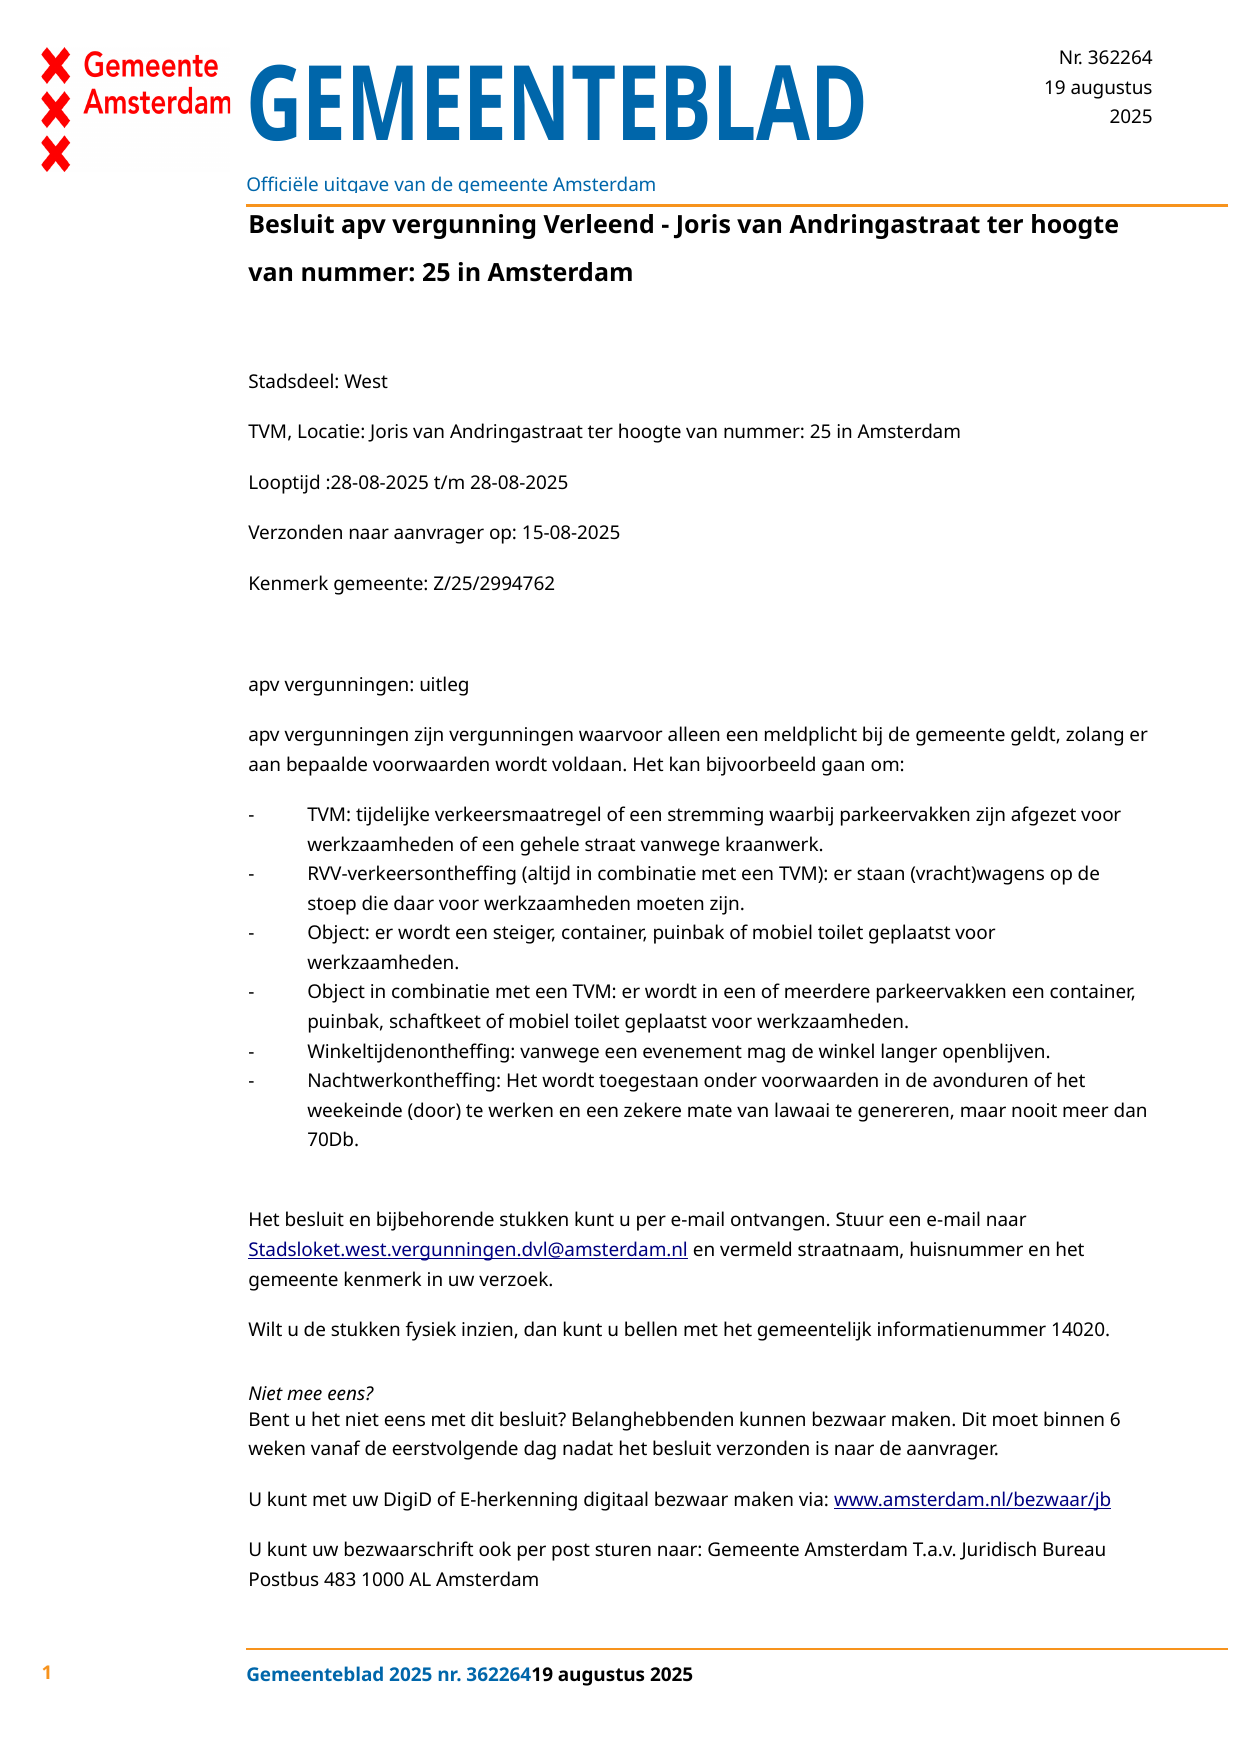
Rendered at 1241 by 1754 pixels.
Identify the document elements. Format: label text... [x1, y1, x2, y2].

text U kunt uw bezwaarschrift ook per post sturen naar: Gemeente Amsterdam T.a.v. Juridisch Bureau Postbus 483 1000 AL Amsterdam [248, 1536, 1152, 1592]
list Object: er wordt een steiger, container, puinbak of mobiel toilet geplaatst voor werkzaamheden. [248, 919, 1152, 975]
text TVM, Locatie: Joris van Andringastraat ter hoogte van nummer: 25 in Amsterdam [248, 419, 1152, 444]
text Stadsdeel: West [248, 368, 1152, 394]
text Bent u het niet eens met dit besluit? Belanghebbenden kunnen bezwaar maken. Dit moet binnen 6 weken vanaf de eerstvolgende dag nadat het besluit verzonden is naar de aanvrager. [248, 1406, 1152, 1461]
text Het besluit en bijbehorende stukken kunt u per e-mail ontvangen. Stuur een e-mail naar Stadsloket.west.vergunningen.dvl@amsterdam.nl en vermeld straatnaam, huisnummer en het gemeente kenmerk in uw verzoek. [248, 1207, 1152, 1292]
text Verzonden naar aanvrager op: 15-08-2025 [248, 519, 1152, 545]
list Object in combinatie met een TVM: er wordt in een of meerdere parkeervakken een container, puinbak, schaftkeet of mobiel toilet geplaatst voor werkzaamheden. [248, 979, 1152, 1034]
list RVV-verkeersontheffing (altijd in combinatie met een TVM): er staan (vracht)wagens op de stoep die daar voor werkzaamheden moeten zijn. [248, 860, 1152, 916]
text Wilt u de stukken fysiek inzien, dan kunt u bellen met het gemeentelijk informatienummer 14020. [248, 1316, 1152, 1342]
text Kenmerk gemeente: Z/25/2994762 [248, 570, 1152, 596]
text Niet mee eens? [248, 1380, 1152, 1406]
list Nachtwerkontheffing: Het wordt toegestaan onder voorwaarden in de avonduren of het weekeinde (door) te werken en een zekere mate van lawaai te genereren, maar nooit meer dan 70Db. [248, 1067, 1152, 1152]
text Looptijd :28-08-2025 t/m 28-08-2025 [248, 469, 1152, 495]
text U kunt met uw DigiD of E-herkenning digitaal bezwaar maken via: www.amsterdam.nl/bezwaar/jb [248, 1486, 1152, 1512]
text apv vergunningen zijn vergunningen waarvoor alleen een meldplicht bij de gemeente geldt, zolang er aan bepaalde voorwaarden wordt voldaan. Het kan bijvoorbeeld gaan om: [248, 721, 1152, 777]
text apv vergunningen: uitleg [248, 671, 1152, 697]
list TVM: tijdelijke verkeersmaatregel of een stremming waarbij parkeervakken zijn afgezet voor werkzaamheden of een gehele straat vanwege kraanwerk. [248, 801, 1152, 857]
picture [41, 47, 231, 172]
text Besluit apv vergunning Verleend - Joris van Andringastraat ter hoogte van nummer: 25 in Amsterdam [248, 207, 1152, 288]
list Winkeltijdenontheffing: vanwege een evenement mag de winkel langer openblijven. [248, 1038, 1152, 1064]
